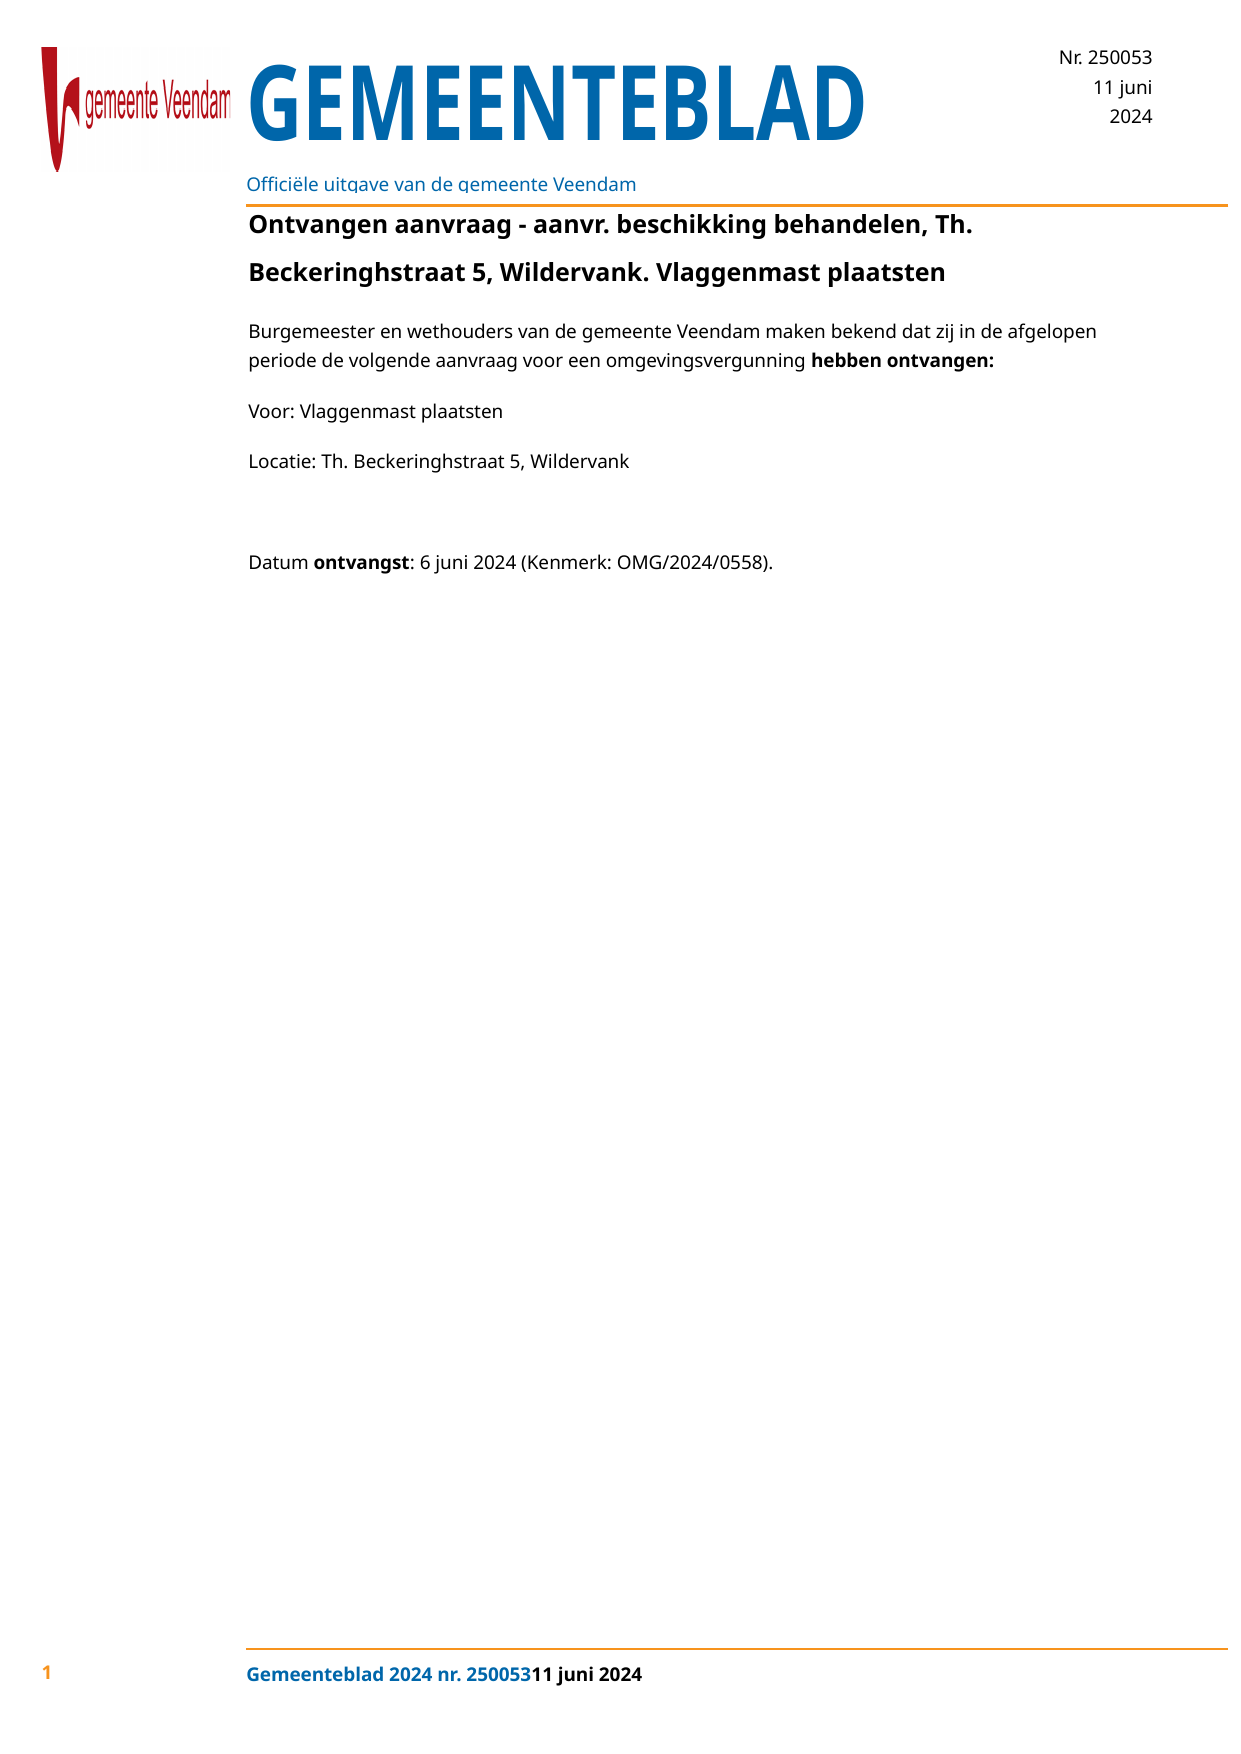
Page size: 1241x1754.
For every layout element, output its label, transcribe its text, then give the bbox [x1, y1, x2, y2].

text Voor: Vlaggenmast plaatsten [248, 398, 1152, 424]
text Ontvangen aanvraag - aanvr. beschikking behandelen, Th. Beckeringhstraat 5, Wildervank. Vlaggenmast plaatsten [248, 207, 1152, 288]
picture [41, 47, 231, 172]
text Locatie: Th. Beckeringhstraat 5, Wildervank [248, 448, 1152, 474]
text Burgemeester en wethouders van de gemeente Veendam maken bekend dat zij in de afgelopen periode de volgende aanvraag voor een omgevingsvergunning hebben ontvangen: [248, 318, 1152, 373]
text Datum ontvangst: 6 juni 2024 (Kenmerk: OMG/2024/0558). [248, 549, 1152, 575]
